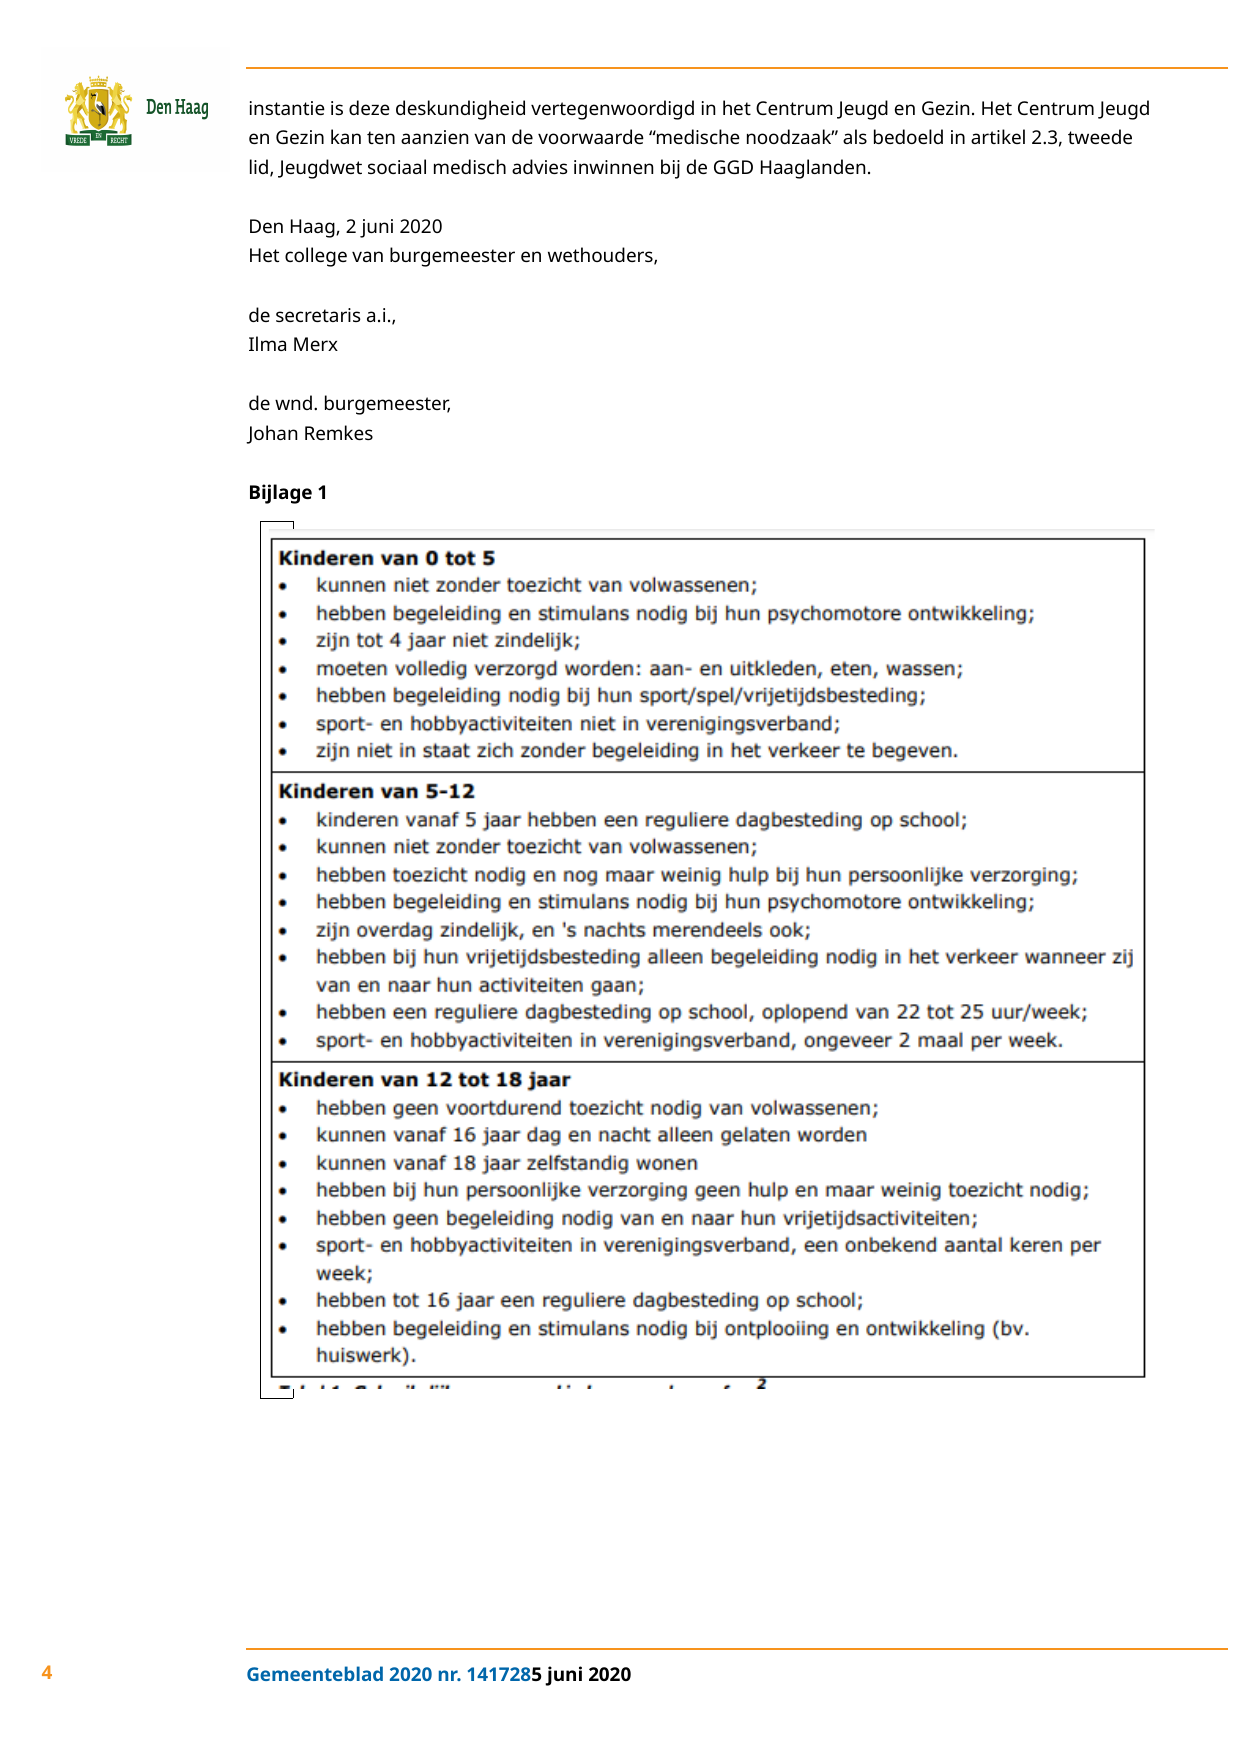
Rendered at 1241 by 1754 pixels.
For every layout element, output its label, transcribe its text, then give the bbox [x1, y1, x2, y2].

picture [268, 529, 1155, 1389]
text instantie is deze deskundigheid vertegenwoordigd in het Centrum Jeugd en Gezin. Het Centrum Jeugd en Gezin kan ten aanzien van de voorwaarde “medische noodzaak” als bedoeld in artikel 2.3, tweede lid, Jeugdwet sociaal medisch advies inwinnen bij de GGD Haaglanden. [248, 95, 1152, 180]
text Bijlage 1 [248, 479, 1152, 505]
text Het college van burgemeester en wethouders, [248, 243, 1152, 268]
picture [41, 47, 231, 172]
text de wnd. burgemeester, [248, 391, 1152, 416]
text Ilma Merx [248, 331, 1152, 357]
text Den Haag, 2 juni 2020 [248, 213, 1152, 239]
text Johan Remkes [248, 420, 1152, 446]
text de secretaris a.i., [248, 302, 1152, 328]
